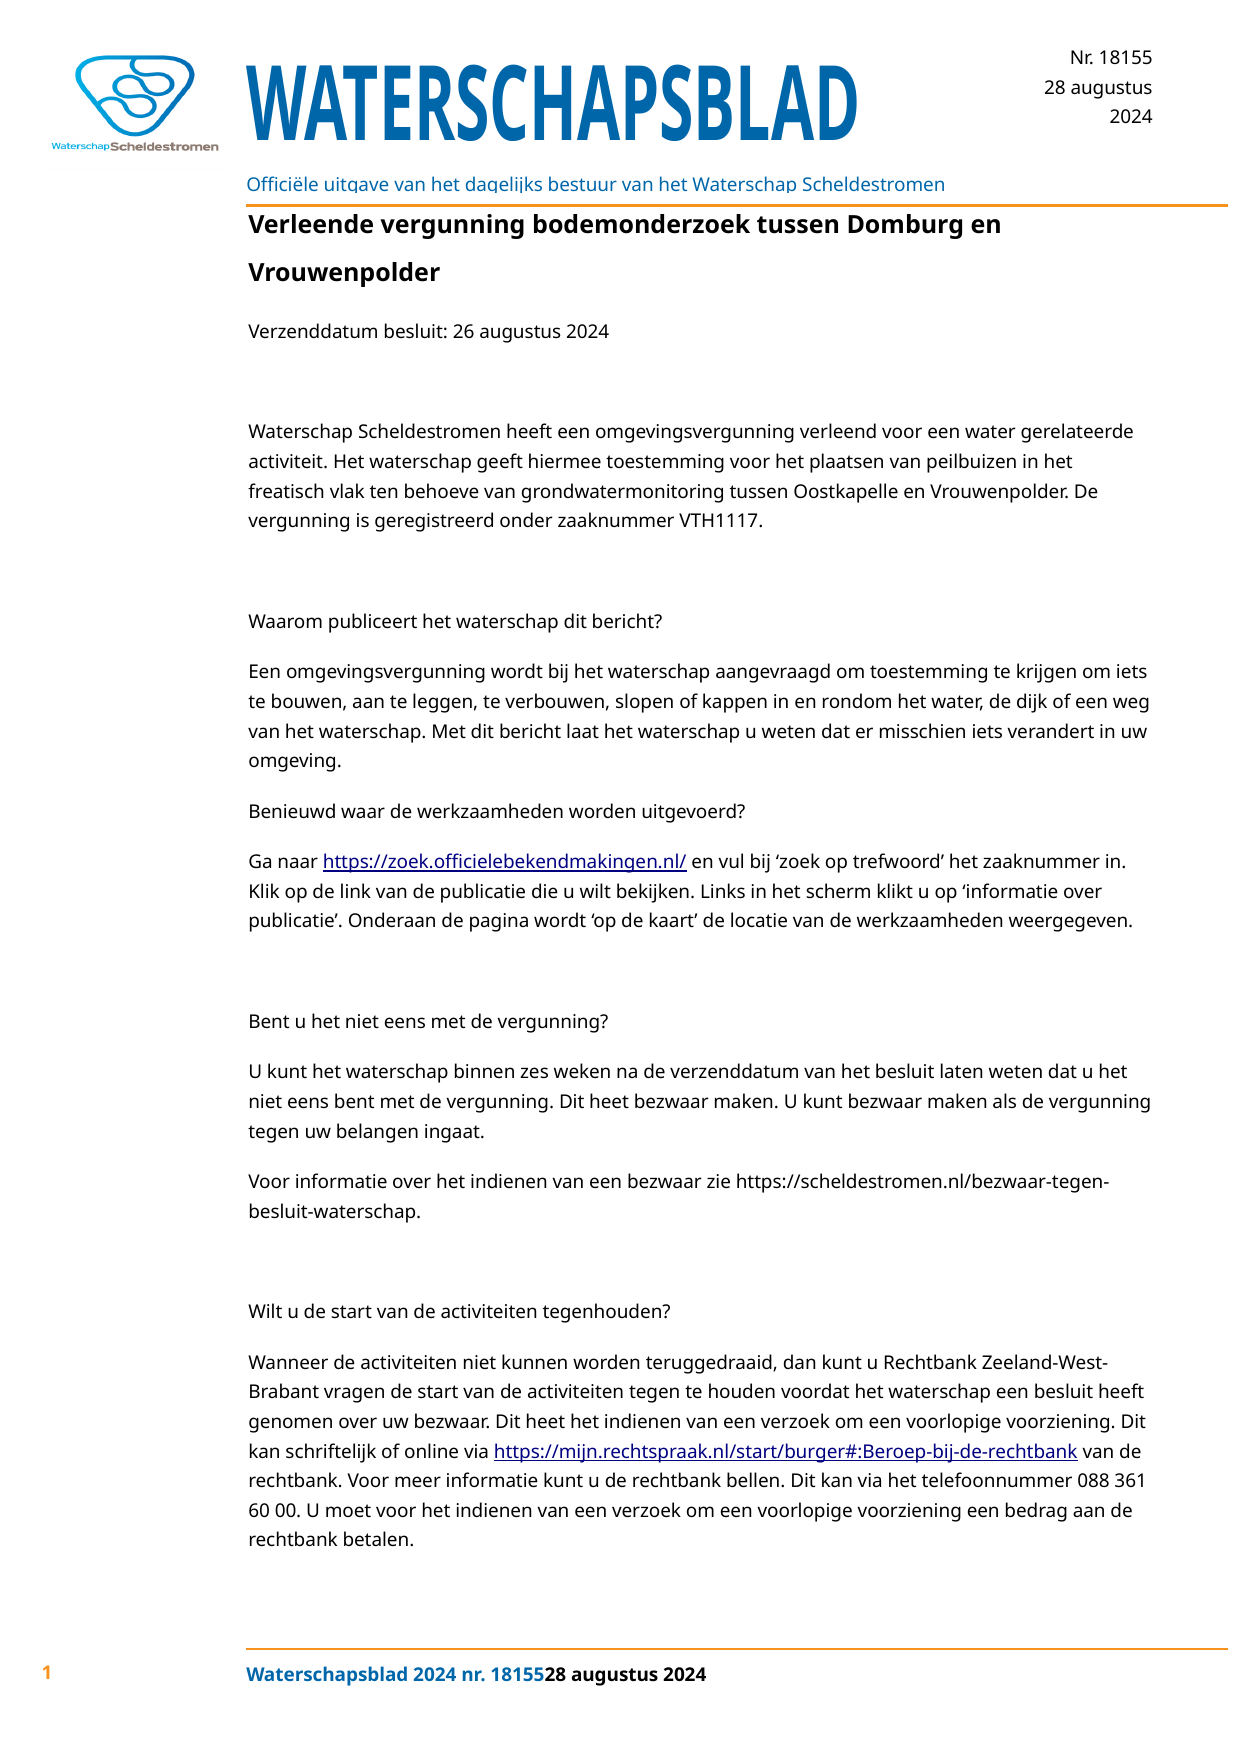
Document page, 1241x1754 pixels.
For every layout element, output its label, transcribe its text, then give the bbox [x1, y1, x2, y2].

picture [41, 47, 231, 172]
text Wilt u de start van de activiteiten tegenhouden? [248, 1299, 1152, 1324]
text Verleende vergunning bodemonderzoek tussen Domburg en Vrouwenpolder [248, 207, 1152, 288]
text Waterschap Scheldestromen heeft een omgevingsvergunning verleend voor een water gerelateerde activiteit. Het waterschap geeft hiermee toestemming voor het plaatsen van peilbuizen in het freatisch vlak ten behoeve van grondwatermonitoring tussen Oostkapelle en Vrouwenpolder. De vergunning is geregistreerd onder zaaknummer VTH1117. [248, 419, 1152, 533]
text U kunt het waterschap binnen zes weken na de verzenddatum van het besluit laten weten dat u het niet eens bent met de vergunning. Dit heet bezwaar maken. U kunt bezwaar maken als de vergunning tegen uw belangen ingaat. [248, 1059, 1152, 1144]
text Benieuwd waar de werkzaamheden worden uitgevoerd? [248, 798, 1152, 824]
text Waarom publiceert het waterschap dit bericht? [248, 608, 1152, 634]
text Wanneer de activiteiten niet kunnen worden teruggedraaid, dan kunt u Rechtbank Zeeland-West-Brabant vragen de start van de activiteiten tegen te houden voordat het waterschap een besluit heeft genomen over uw bezwaar. Dit heet het indienen van een verzoek om een voorlopige voorziening. Dit kan schriftelijk of online via https://mijn.rechtspraak.nl/start/burger#:Beroep-bij-de-rechtbank van de rechtbank. Voor meer informatie kunt u de rechtbank bellen. Dit kan via het telefoonnummer 088 361 60 00. U moet voor het indienen van een verzoek om een voorlopige voorziening een bedrag aan de rechtbank betalen. [248, 1349, 1152, 1552]
text Voor informatie over het indienen van een bezwaar zie https://scheldestromen.nl/bezwaar-tegen-besluit-waterschap. [248, 1168, 1152, 1224]
text Verzenddatum besluit: 26 augustus 2024 [248, 318, 1152, 344]
text Bent u het niet eens met de vergunning? [248, 1008, 1152, 1034]
text Een omgevingsvergunning wordt bij het waterschap aangevraagd om toestemming te krijgen om iets te bouwen, aan te leggen, te verbouwen, slopen of kappen in en rondom het water, de dijk of een weg van het waterschap. Met dit bericht laat het waterschap u weten dat er misschien iets verandert in uw omgeving. [248, 659, 1152, 773]
text Ga naar https://zoek.officielebekendmakingen.nl/ en vul bij ‘zoek op trefwoord’ het zaaknummer in. Klik op de link van de publicatie die u wilt bekijken. Links in het scherm klikt u op ‘informatie over publicatie’. Onderaan de pagina wordt ‘op de kaart’ de locatie van de werkzaamheden weergegeven. [248, 848, 1152, 933]
